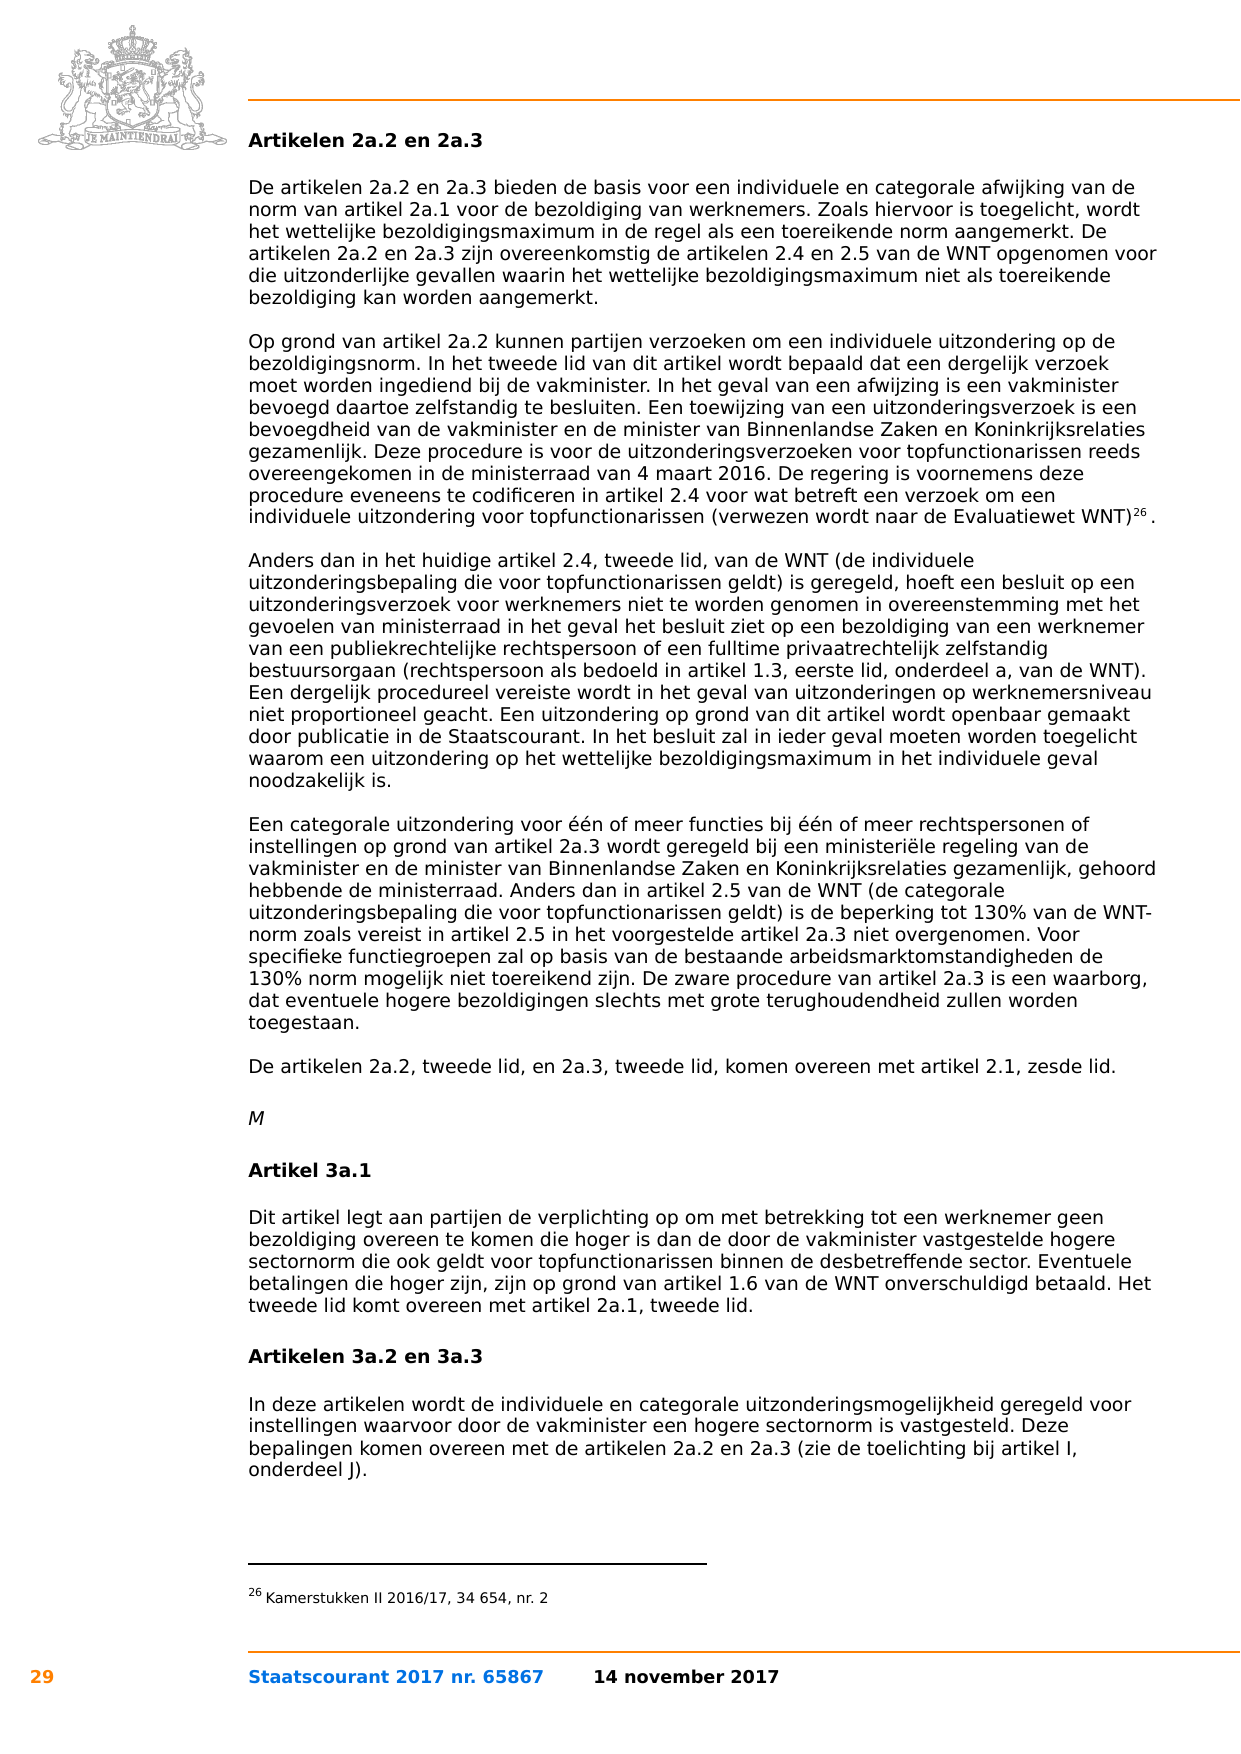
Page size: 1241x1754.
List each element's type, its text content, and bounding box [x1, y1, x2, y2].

text De artikelen 2a.2, tweede lid, en 2a.3, tweede lid, komen overeen met artikel 2.1, zesde lid. [248, 1056, 1163, 1078]
text Kamerstukken II 2016/17, 34 654, nr. 2 [248, 1586, 1163, 1608]
text De artikelen 2a.2 en 2a.3 bieden de basis voor een individuele en categorale afwijking van de norm van artikel 2a.1 voor de bezoldiging van werknemers. Zoals hiervoor is toegelicht, wordt het wettelijke bezoldigingsmaximum in de regel als een toereikende norm aangemerkt. De artikelen 2a.2 en 2a.3 zijn overeenkomstig de artikelen 2.4 en 2.5 van de WNT opgenomen voor die uitzonderlijke gevallen waarin het wettelijke bezoldigingsmaximum niet als toereikende bezoldiging kan worden aangemerkt. [248, 177, 1163, 309]
text Een categorale uitzondering voor één of meer functies bij één of meer rechtspersonen of instellingen op grond van artikel 2a.3 wordt geregeld bij een ministeriële regeling van de vakminister en de minister van Binnenlandse Zaken en Koninkrijksrelaties gezamenlijk, gehoord hebbende de ministerraad. Anders dan in artikel 2.5 van de WNT (de categorale uitzonderingsbepaling die voor topfunctionarissen geldt) is de beperking tot 130% van de WNT-norm zoals vereist in artikel 2.5 in het voorgestelde artikel 2a.3 niet overgenomen. Voor specifieke functiegroepen zal op basis van de bestaande arbeidsmarktomstandigheden de 130% norm mogelijk niet toereikend zijn. De zware procedure van artikel 2a.3 is een waarborg, dat eventuele hogere bezoldigingen slechts met grote terughoudendheid zullen worden toegestaan. [248, 814, 1163, 1034]
subtitle Artikelen 3a.2 en 3a.3 [248, 1346, 1163, 1368]
text Dit artikel legt aan partijen de verplichting op om met betrekking tot een werknemer geen bezoldiging overeen te komen die hoger is dan de door de vakminister vastgestelde hogere sectornorm die ook geldt voor topfunctionarissen binnen de desbetreffende sector. Eventuele betalingen die hoger zijn, zijn op grond van artikel 1.6 van de WNT onverschuldigd betaald. Het tweede lid komt overeen met artikel 2a.1, tweede lid. [248, 1207, 1163, 1316]
subtitle Artikel 3a.1 [248, 1159, 1163, 1182]
subtitle Artikelen 2a.2 en 2a.3 [248, 130, 1163, 152]
text Op grond van artikel 2a.2 kunnen partijen verzoeken om een individuele uitzondering op de bezoldigingsnorm. In het tweede lid van dit artikel wordt bepaald dat een dergelijk verzoek moet worden ingediend bij de vakminister. In het geval van een afwijzing is een vakminister bevoegd daartoe zelfstandig te besluiten. Een toewijzing van een uitzonderingsverzoek is een bevoegdheid van de vakminister en de minister van Binnenlandse Zaken en Koninkrijksrelaties gezamenlijk. Deze procedure is voor de uitzonderingsverzoeken voor topfunctionarissen reeds overeengekomen in de ministerraad van 4 maart 2016. De regering is voornemens deze procedure eveneens te codificeren in artikel 2.4 voor wat betreft een verzoek om een individuele uitzondering voor topfunctionarissen (verwezen wordt naar de Evaluatiewet WNT). [248, 331, 1163, 528]
picture [38, 25, 227, 150]
text In deze artikelen wordt de individuele en categorale uitzonderingsmogelijkheid geregeld voor instellingen waarvoor door de vakminister een hogere sectornorm is vastgesteld. Deze bepalingen komen overeen met de artikelen 2a.2 en 2a.3 (zie de toelichting bij artikel I, onderdeel J). [248, 1393, 1163, 1481]
text Anders dan in het huidige artikel 2.4, tweede lid, van de WNT (de individuele uitzonderingsbepaling die voor topfunctionarissen geldt) is geregeld, hoeft een besluit op een uitzonderingsverzoek voor werknemers niet te worden genomen in overeenstemming met het gevoelen van ministerraad in het geval het besluit ziet op een bezoldiging van een werknemer van een publiekrechtelijke rechtspersoon of een fulltime privaatrechtelijk zelfstandig bestuursorgaan (rechtspersoon als bedoeld in artikel 1.3, eerste lid, onderdeel a, van de WNT). Een dergelijk procedureel vereiste wordt in het geval van uitzonderingen op werknemersniveau niet proportioneel geacht. Een uitzondering op grond van dit artikel wordt openbaar gemaakt door publicatie in de Staatscourant. In het besluit zal in ieder geval moeten worden toegelicht waarom een uitzondering op het wettelijke bezoldigingsmaximum in het individuele geval noodzakelijk is. [248, 550, 1163, 792]
subtitle M [248, 1108, 1163, 1129]
